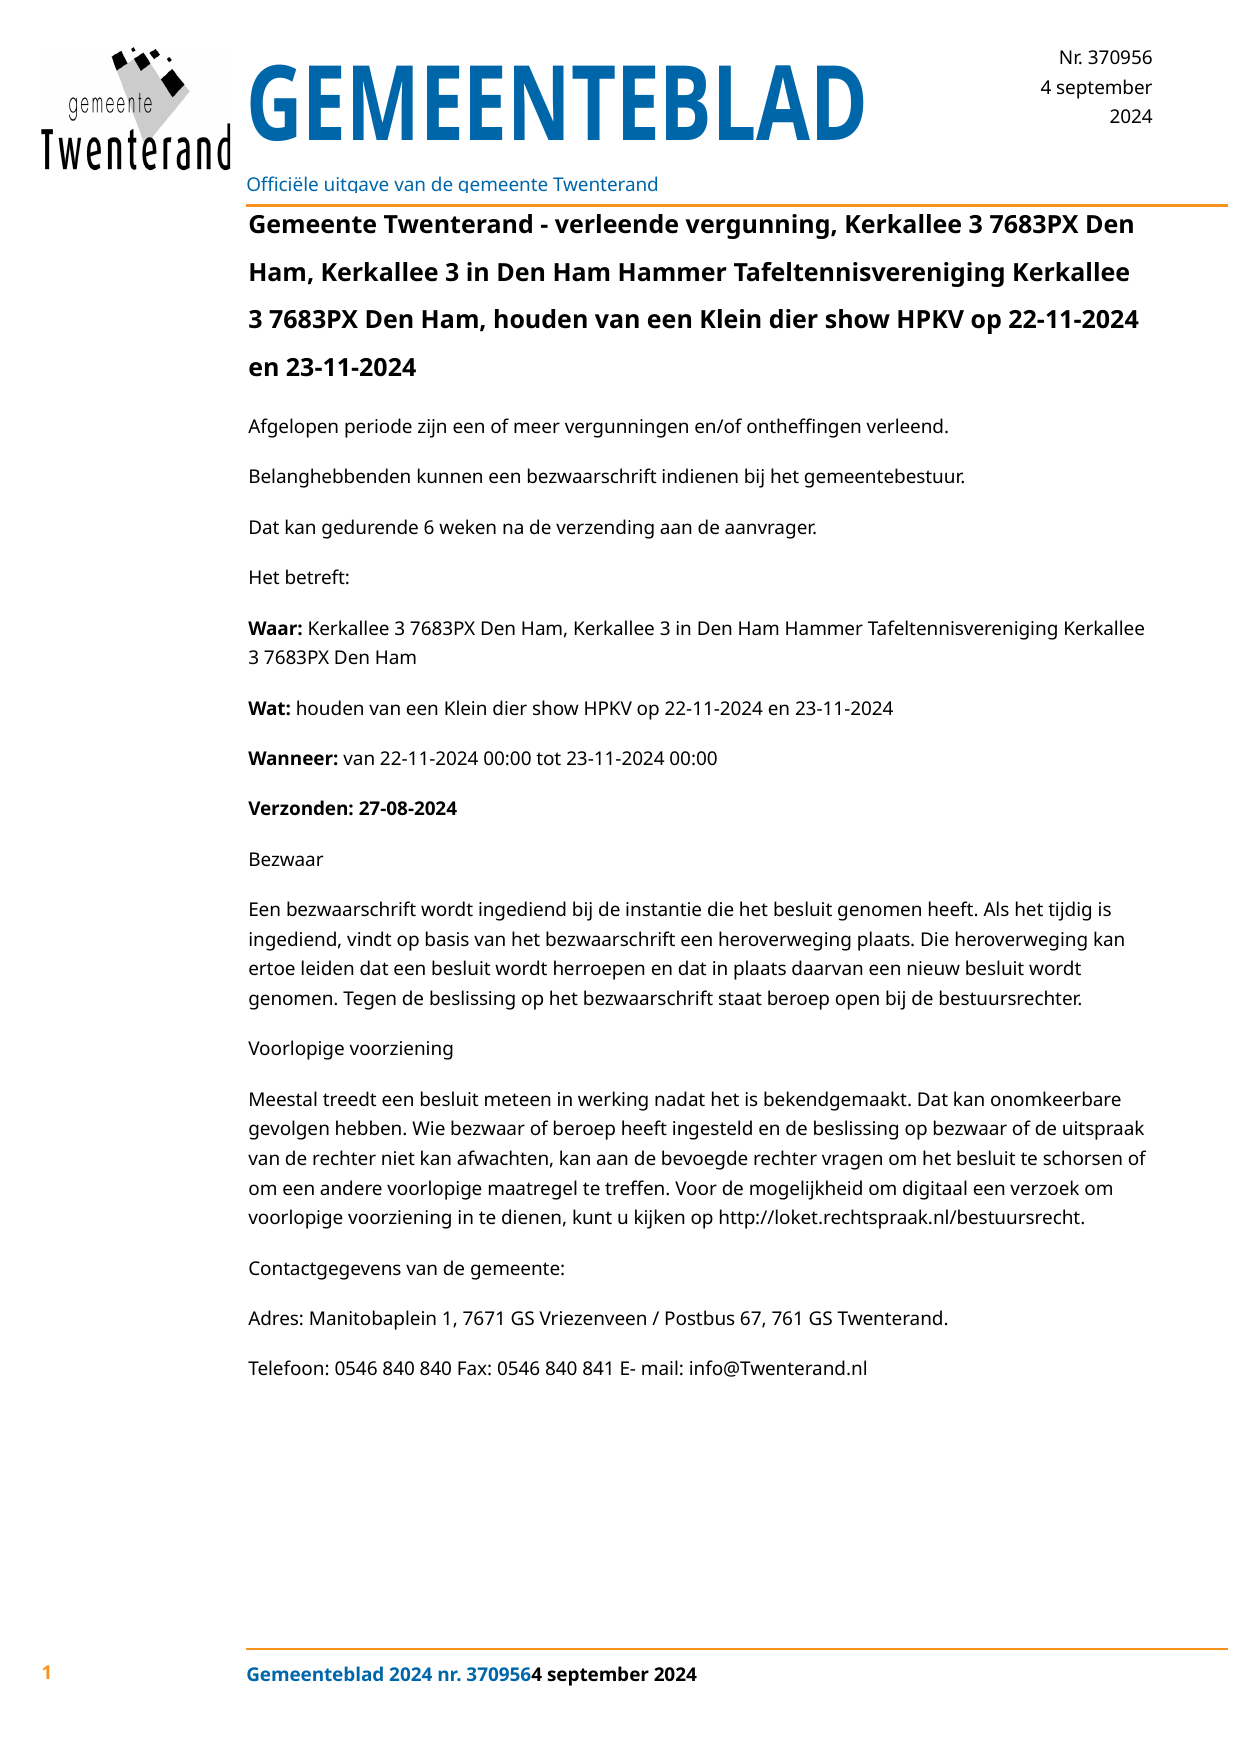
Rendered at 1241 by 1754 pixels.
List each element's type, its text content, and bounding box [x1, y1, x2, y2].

text Meestal treedt een besluit meteen in werking nadat het is bekendgemaakt. Dat kan onomkeerbare gevolgen hebben. Wie bezwaar of beroep heeft ingesteld en de beslissing op bezwaar of de uitspraak van de rechter niet kan afwachten, kan aan de bevoegde rechter vragen om het besluit te schorsen of om een andere voorlopige maatregel te treffen. Voor de mogelijkheid om digitaal een verzoek om voorlopige voorziening in te dienen, kunt u kijken op http://loket.rechtspraak.nl/bestuursrecht. [248, 1086, 1152, 1230]
text Verzonden: 27-08-2024 [248, 796, 1152, 821]
picture [41, 47, 231, 172]
text Wanneer: van 22-11-2024 00:00 tot 23-11-2024 00:00 [248, 745, 1152, 771]
text Voorlopige voorziening [248, 1036, 1152, 1061]
text Dat kan gedurende 6 weken na de verzending aan de aanvrager. [248, 514, 1152, 540]
text Waar: Kerkallee 3 7683PX Den Ham, Kerkallee 3 in Den Ham Hammer Tafeltennisvereniging Kerkallee 3 7683PX Den Ham [248, 615, 1152, 670]
text Contactgegevens van de gemeente: [248, 1255, 1152, 1281]
text Wat: houden van een Klein dier show HPKV op 22-11-2024 en 23-11-2024 [248, 695, 1152, 721]
text Bezwaar [248, 846, 1152, 872]
text Gemeente Twenterand - verleende vergunning, Kerkallee 3 7683PX Den Ham, Kerkallee 3 in Den Ham Hammer Tafeltennisvereniging Kerkallee 3 7683PX Den Ham, houden van een Klein dier show HPKV op 22-11-2024 en 23-11-2024 [248, 207, 1152, 384]
text Telefoon: 0546 840 840 Fax: 0546 840 841 E- mail: info@Twenterand.nl [248, 1356, 1152, 1381]
text Afgelopen periode zijn een of meer vergunningen en/of ontheffingen verleend. [248, 413, 1152, 439]
text Adres: Manitobaplein 1, 7671 GS Vriezenveen / Postbus 67, 761 GS Twenterand. [248, 1305, 1152, 1331]
text Belanghebbenden kunnen een bezwaarschrift indienen bij het gemeentebestuur. [248, 463, 1152, 489]
text Een bezwaarschrift wordt ingediend bij de instantie die het besluit genomen heeft. Als het tijdig is ingediend, vindt op basis van het bezwaarschrift een heroverweging plaats. Die heroverweging kan ertoe leiden dat een besluit wordt herroepen en dat in plaats daarvan een nieuw besluit wordt genomen. Tegen de beslissing op het bezwaarschrift staat beroep open bij de bestuursrechter. [248, 896, 1152, 1011]
text Het betreft: [248, 564, 1152, 590]
